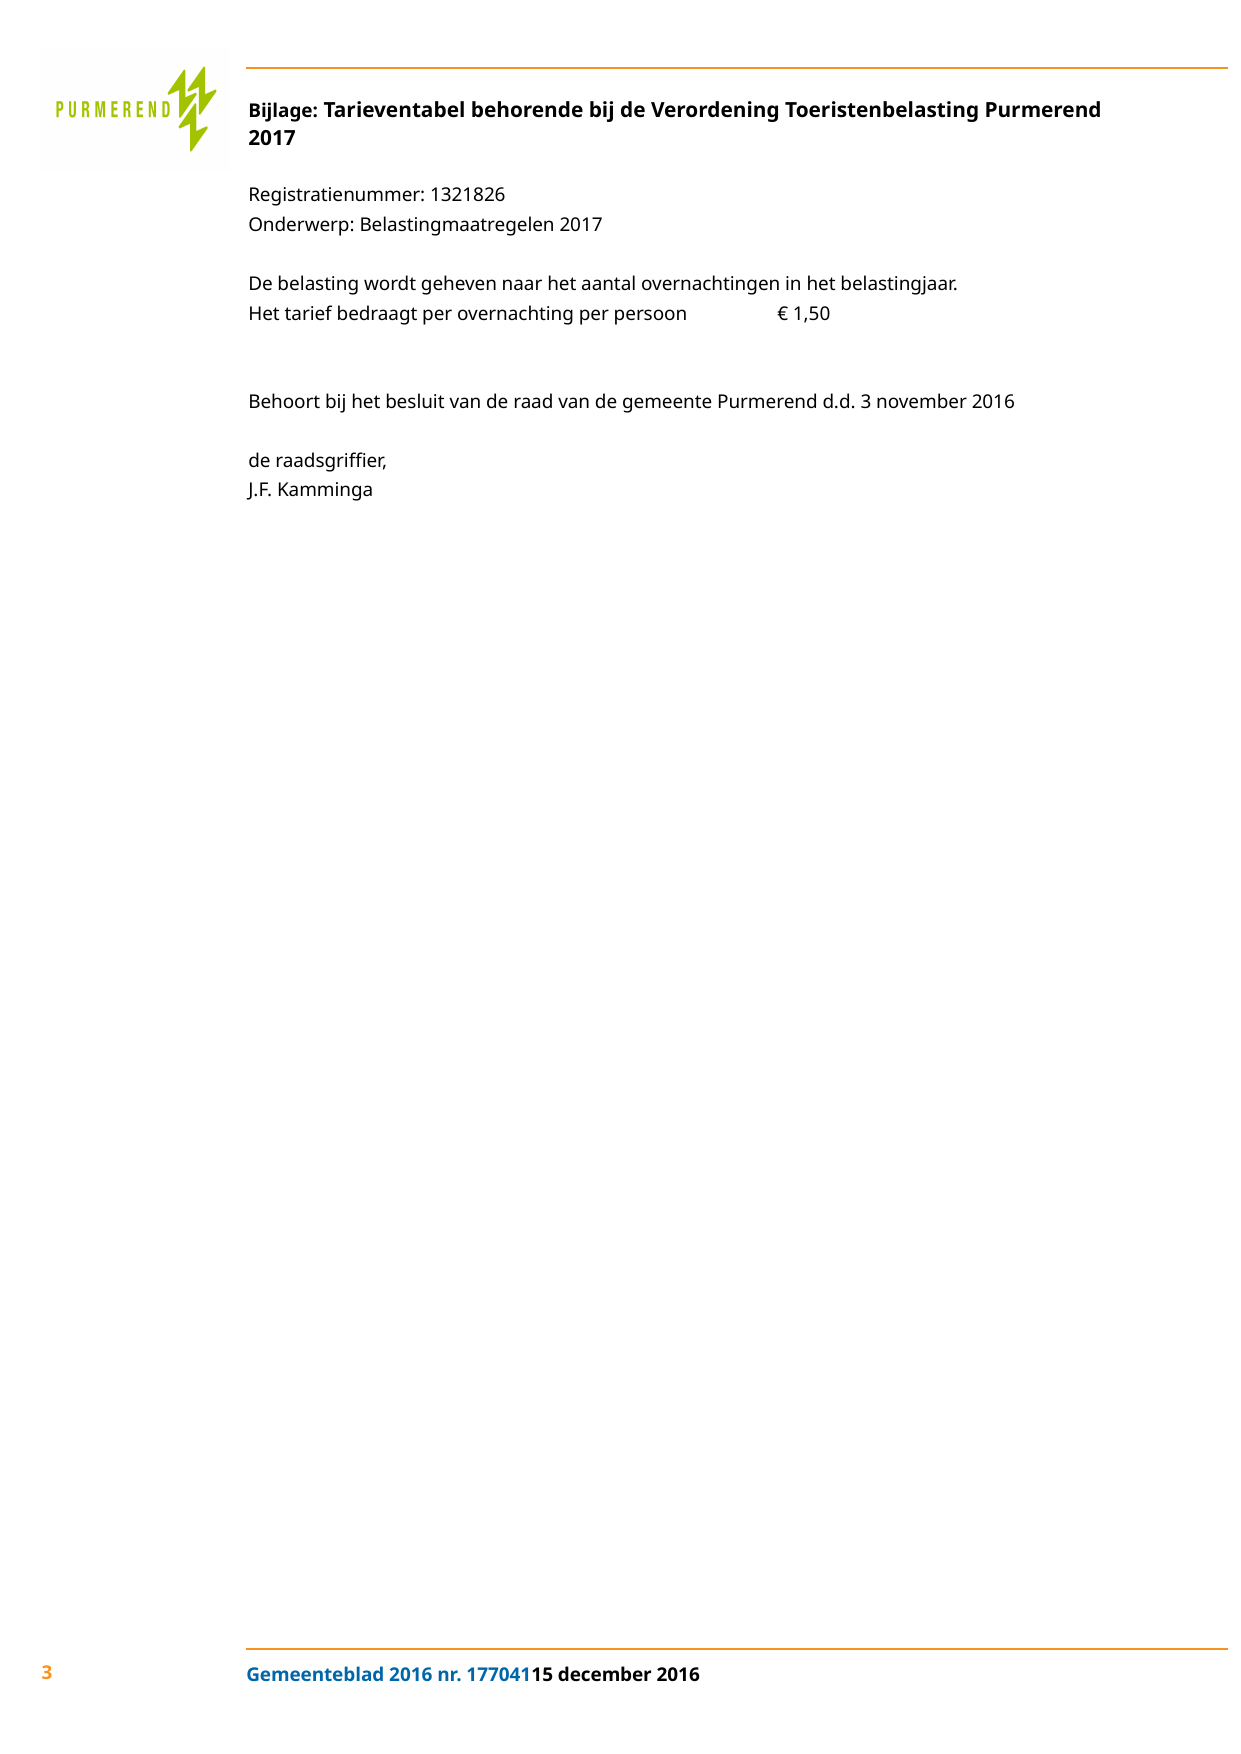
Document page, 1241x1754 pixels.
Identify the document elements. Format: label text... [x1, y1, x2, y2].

table_header [964, 300, 1152, 355]
table_header Het tarief bedraagt per overnachting per persoon [248, 300, 777, 355]
text Onderwerp: Belastingmaatregelen 2017 [248, 211, 1152, 237]
text de raadsgriffier, [248, 447, 1152, 473]
text J.F. Kamminga [248, 477, 1152, 502]
table_header € 1,50 [777, 300, 964, 355]
text Behoort bij het besluit van de raad van de gemeente Purmerend d.d. 3 november 2016 [248, 388, 1152, 414]
text Bijlage: Tarieventabel behorende bij de Verordening Toeristenbelasting Purmerend 2017 [248, 95, 1152, 152]
text De belasting wordt geheven naar het aantal overnachtingen in het belastingjaar. [248, 270, 1152, 296]
picture [41, 47, 231, 172]
text Registratienummer: 1321826 [248, 181, 1152, 207]
